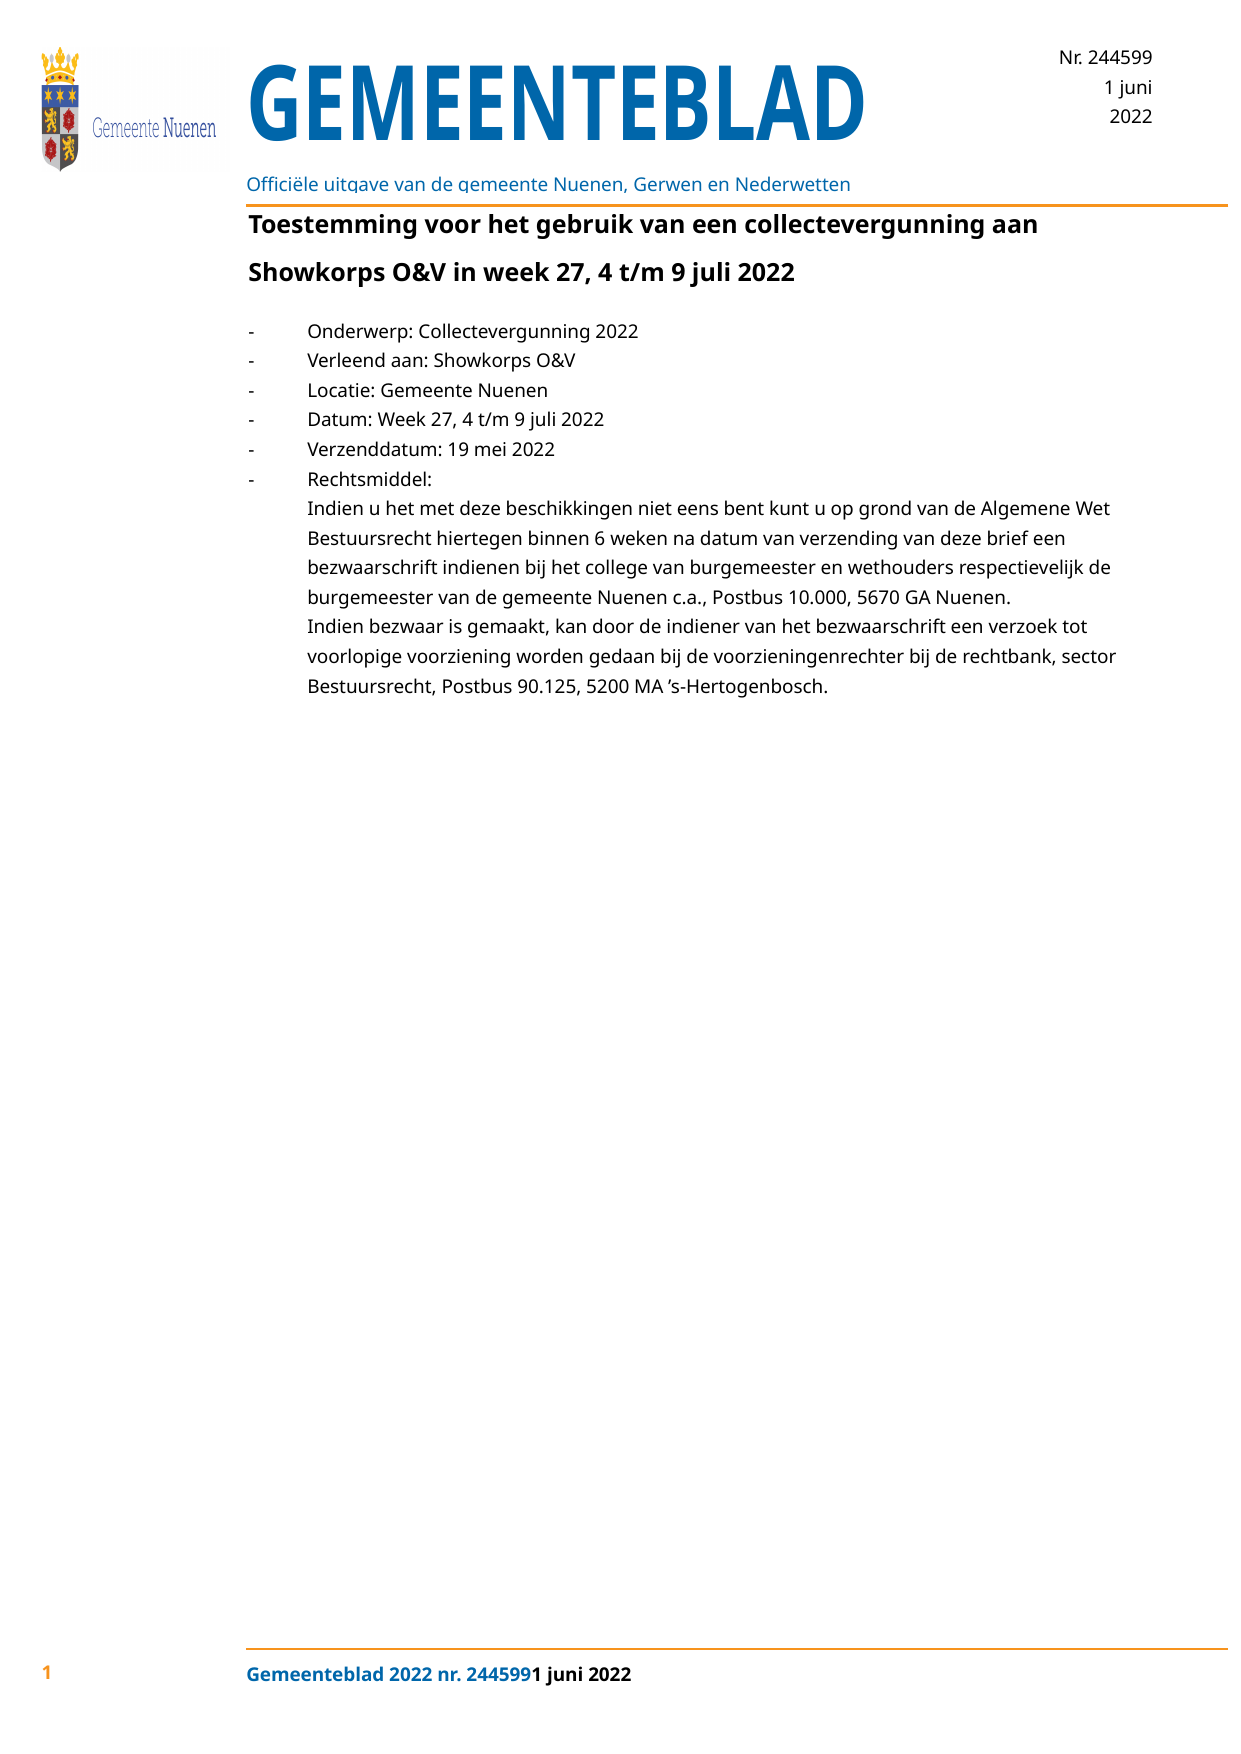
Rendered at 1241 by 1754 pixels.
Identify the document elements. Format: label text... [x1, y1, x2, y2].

list Datum: Week 27, 4 t/m 9 juli 2022 [248, 407, 1152, 432]
list Indien bezwaar is gemaakt, kan door de indiener van het bezwaarschrift een verzoek tot voorlopige voorziening worden gedaan bij de voorzieningenrechter bij de rechtbank, sector Bestuursrecht, Postbus 90.125, 5200 MA ’s-Hertogenbosch. [248, 614, 1152, 699]
list Indien u het met deze beschikkingen niet eens bent kunt u op grond van de Algemene Wet Bestuursrecht hiertegen binnen 6 weken na datum van verzending van deze brief een bezwaarschrift indienen bij het college van burgemeester en wethouders respectievelijk de burgemeester van de gemeente Nuenen c.a., Postbus 10.000, 5670 GA Nuenen. [248, 495, 1152, 610]
list Locatie: Gemeente Nuenen [248, 377, 1152, 403]
list Verleend aan: Showkorps O&V [248, 347, 1152, 373]
list Onderwerp: Collectevergunning 2022 [248, 318, 1152, 344]
list Rechtsmiddel: [248, 466, 1152, 492]
text Toestemming voor het gebruik van een collectevergunning aan Showkorps O&V in week 27, 4 t/m 9 juli 2022 [248, 207, 1152, 288]
list Verzenddatum: 19 mei 2022 [248, 436, 1152, 462]
picture [41, 47, 231, 172]
